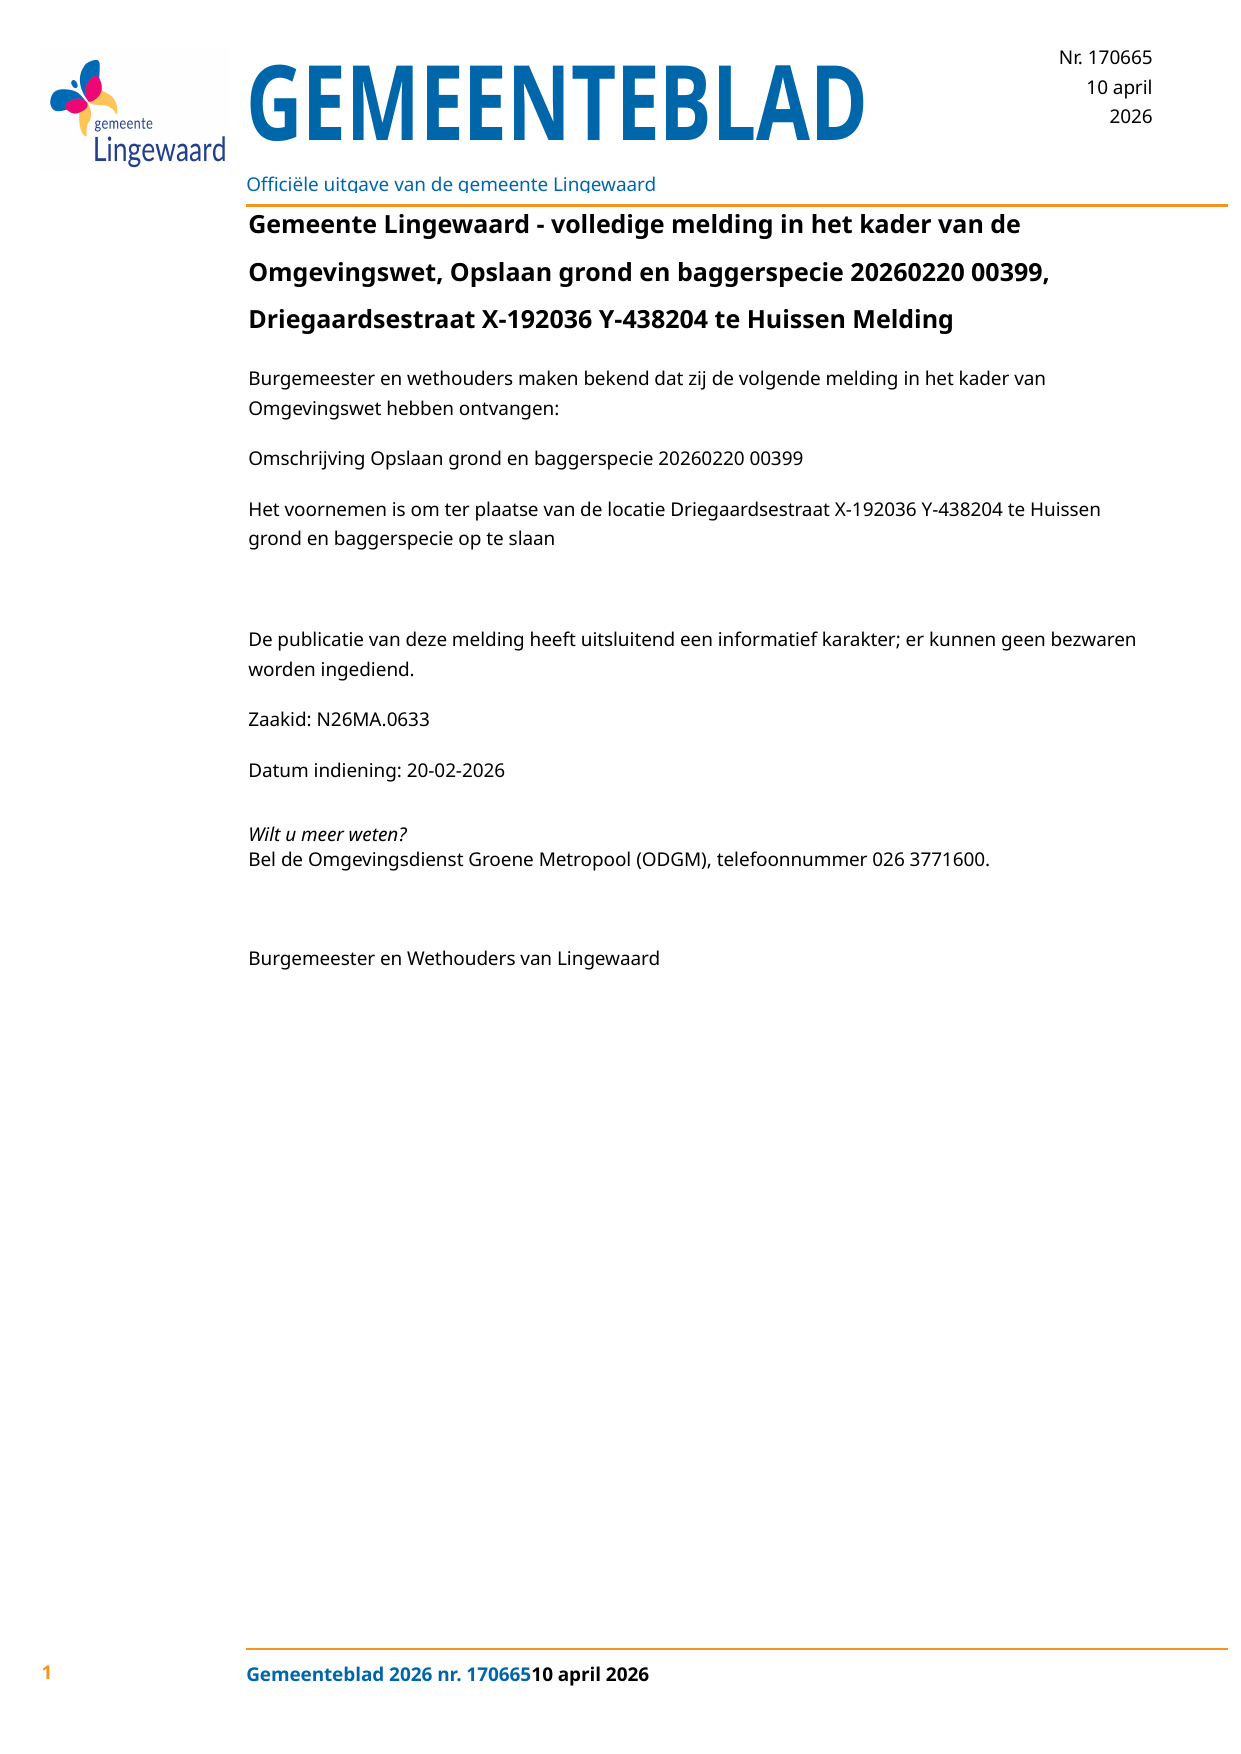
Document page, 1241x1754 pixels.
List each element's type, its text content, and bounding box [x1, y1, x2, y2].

picture [41, 47, 231, 172]
text Datum indiening: 20-02-2026 [248, 757, 1152, 782]
text Burgemeester en wethouders maken bekend dat zij de volgende melding in het kader van Omgevingswet hebben ontvangen: [248, 366, 1152, 421]
text Zaakid: N26MA.0633 [248, 706, 1152, 732]
text Het voornemen is om ter plaatse van de locatie Driegaardsestraat X-192036 Y-438204 te Huissen grond en baggerspecie op te slaan [248, 496, 1152, 551]
text Gemeente Lingewaard - volledige melding in het kader van de Omgevingswet, Opslaan grond en baggerspecie 20260220 00399, Driegaardsestraat X-192036 Y-438204 te Huissen Melding [248, 207, 1152, 336]
text Burgemeester en Wethouders van Lingewaard [248, 945, 1152, 970]
text Bel de Omgevingsdienst Groene Metropool (ODGM), telefoonnummer 026 3771600. [248, 846, 1152, 872]
text Omschrijving Opslaan grond en baggerspecie 20260220 00399 [248, 446, 1152, 471]
text Wilt u meer weten? [248, 821, 1152, 846]
text De publicatie van deze melding heeft uitsluitend een informatief karakter; er kunnen geen bezwaren worden ingediend. [248, 626, 1152, 682]
